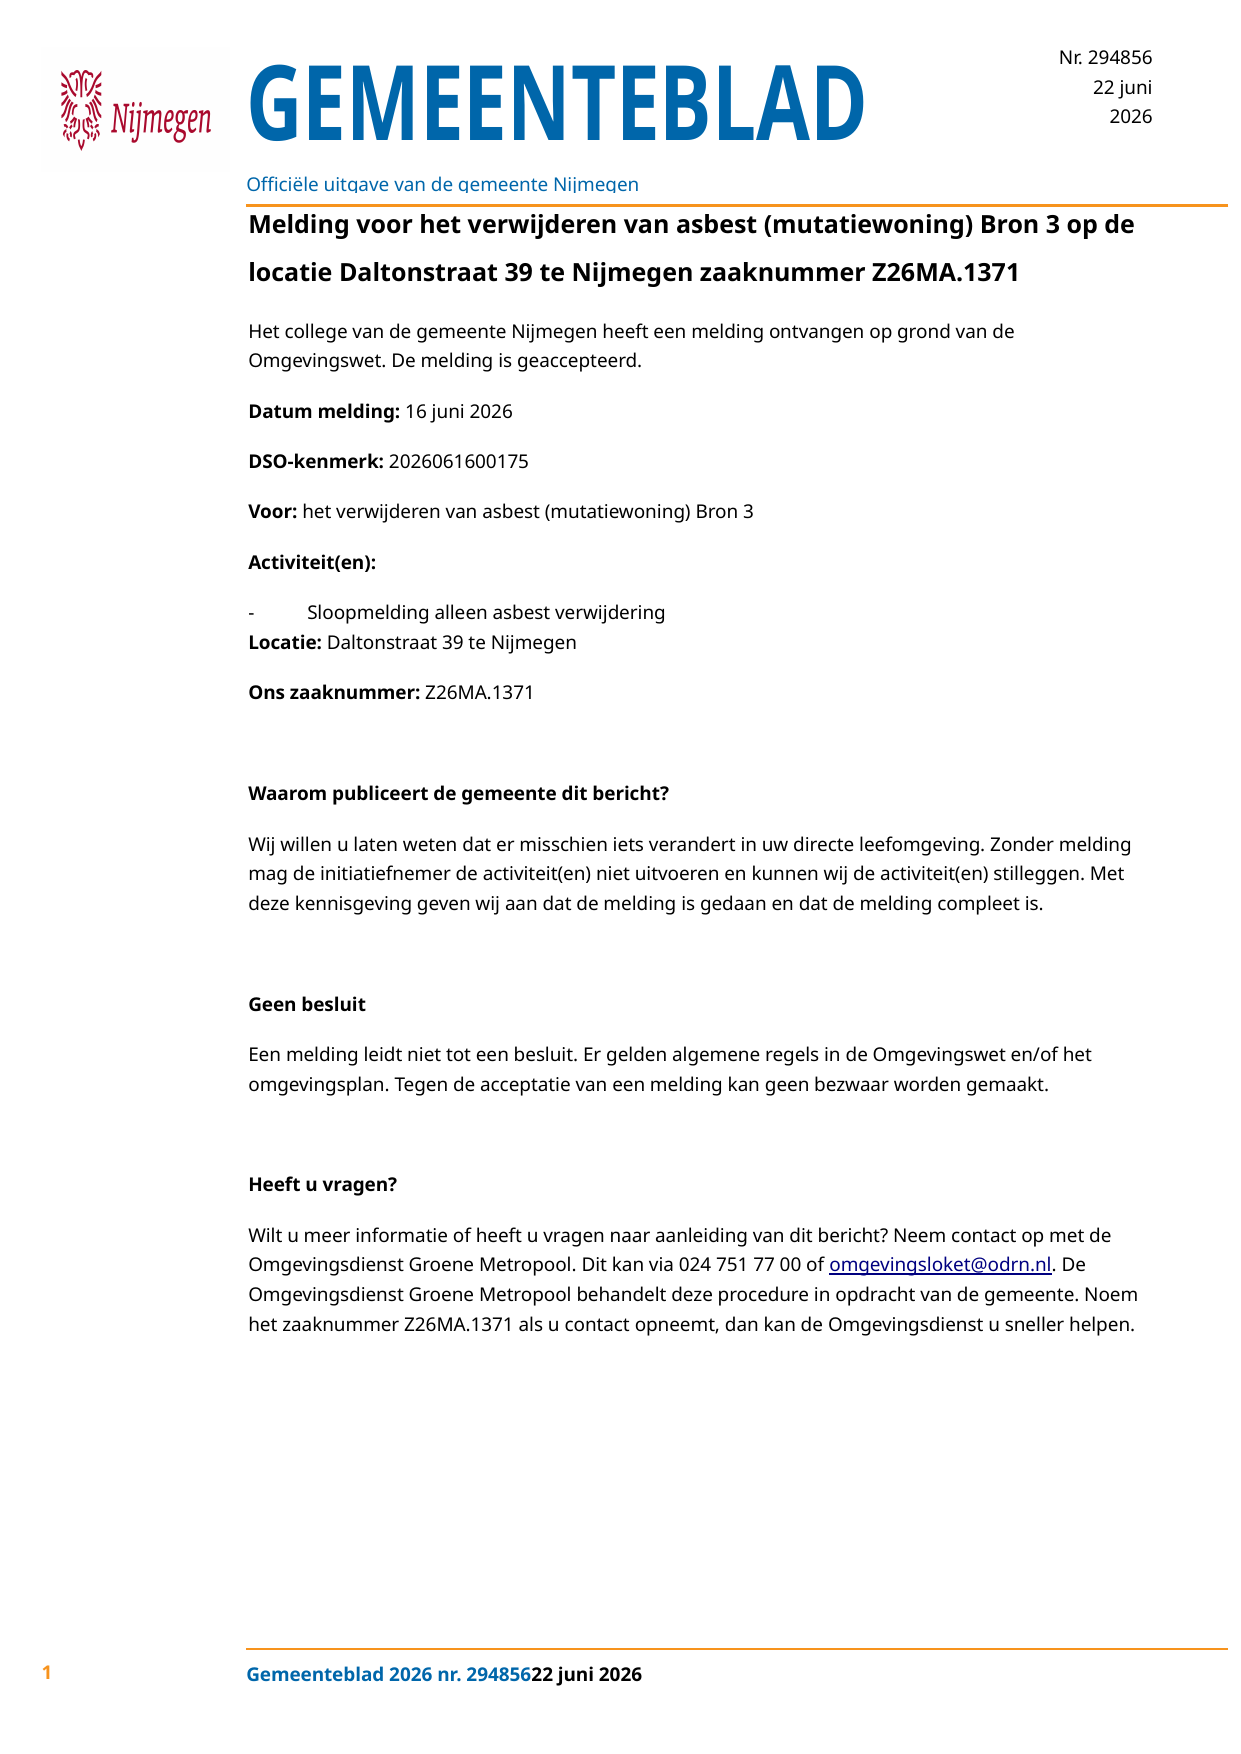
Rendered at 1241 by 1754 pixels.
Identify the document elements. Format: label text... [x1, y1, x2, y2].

text Datum melding: 16 juni 2026 [248, 398, 1152, 424]
text Melding voor het verwijderen van asbest (mutatiewoning) Bron 3 op de locatie Daltonstraat 39 te Nijmegen zaaknummer Z26MA.1371 [248, 207, 1152, 288]
text Heeft u vragen? [248, 1172, 1152, 1197]
text Waarom publiceert de gemeente dit bericht? [248, 780, 1152, 806]
text Wilt u meer informatie of heeft u vragen naar aanleiding van dit bericht? Neem contact op met de Omgevingsdienst Groene Metropool. Dit kan via 024 751 77 00 of omgevingsloket@odrn.nl. De Omgevingsdienst Groene Metropool behandelt deze procedure in opdracht van de gemeente. Noem het zaaknummer Z26MA.1371 als u contact opneemt, dan kan de Omgevingsdienst u sneller helpen. [248, 1222, 1152, 1337]
picture [41, 47, 231, 172]
text Activiteit(en): [248, 549, 1152, 575]
list Sloopmelding alleen asbest verwijdering [248, 599, 1152, 625]
text Een melding leidt niet tot een besluit. Er gelden algemene regels in de Omgevingswet en/of het omgevingsplan. Tegen de acceptatie van een melding kan geen bezwaar worden gemaakt. [248, 1041, 1152, 1097]
text Wij willen u laten weten dat er misschien iets verandert in uw directe leefomgeving. Zonder melding mag de initiatiefnemer de activiteit(en) niet uitvoeren en kunnen wij de activiteit(en) stilleggen. Met deze kennisgeving geven wij aan dat de melding is gedaan en dat de melding compleet is. [248, 831, 1152, 916]
text Ons zaaknummer: Z26MA.1371 [248, 679, 1152, 705]
text Voor: het verwijderen van asbest (mutatiewoning) Bron 3 [248, 499, 1152, 524]
text Locatie: Daltonstraat 39 te Nijmegen [248, 629, 1152, 655]
text DSO-kenmerk: 2026061600175 [248, 448, 1152, 474]
text Geen besluit [248, 991, 1152, 1017]
text Het college van de gemeente Nijmegen heeft een melding ontvangen op grond van de Omgevingswet. De melding is geaccepteerd. [248, 318, 1152, 373]
